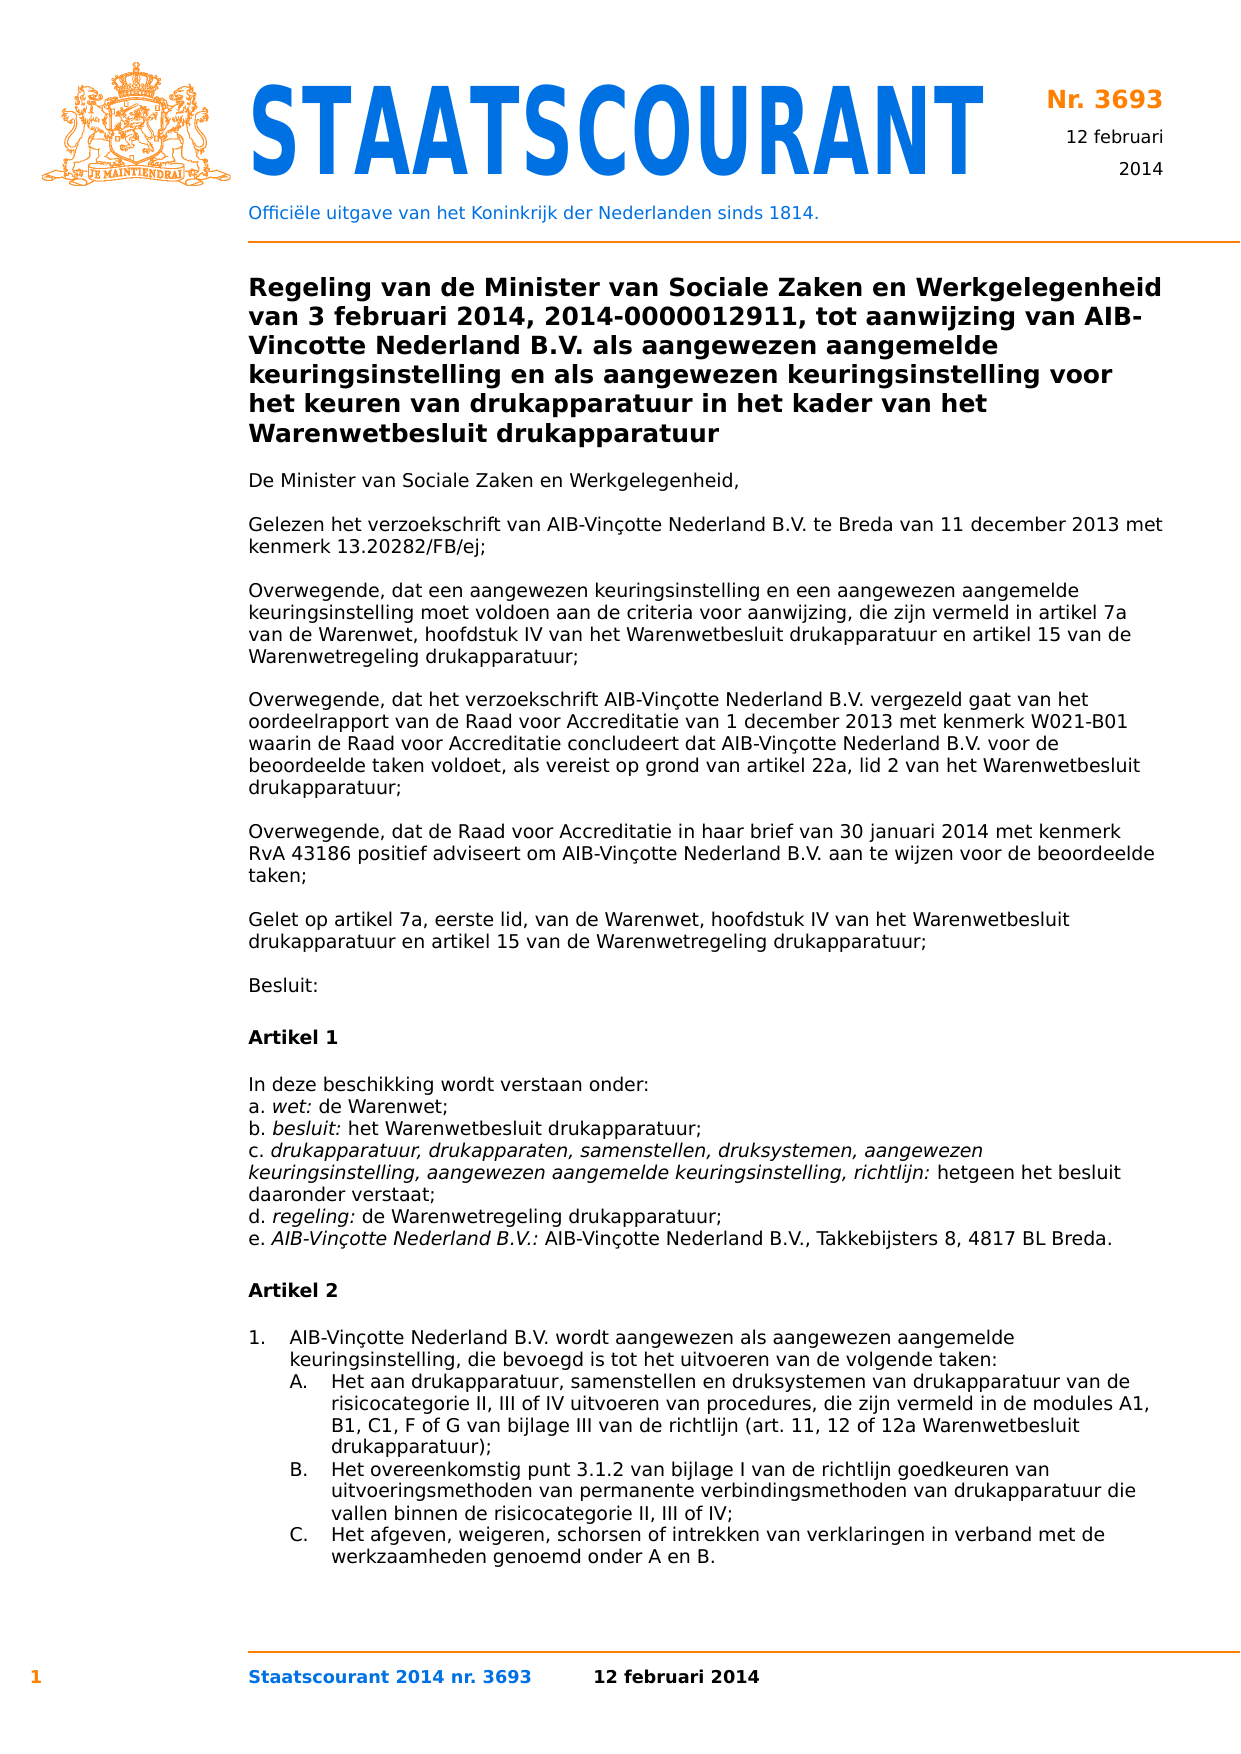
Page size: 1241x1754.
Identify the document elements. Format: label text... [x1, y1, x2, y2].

table_header [25, 62, 248, 241]
text In deze beschikking wordt verstaan onder: [248, 1074, 1163, 1096]
picture [41, 62, 231, 186]
text Gelezen het verzoekschrift van AIB-Vinçotte Nederland B.V. te Breda van 11 december 2013 met kenmerk 13.20282/FB/ej; [248, 514, 1163, 558]
text c. drukapparatuur, drukapparaten, samenstellen, druksystemen, aangewezen keuringsinstelling, aangewezen aangemelde keuringsinstelling, richtlijn: hetgeen het besluit daaronder verstaat; [248, 1140, 1163, 1206]
text A. Het aan drukapparatuur, samenstellen en druksystemen van drukapparatuur van de risicocategorie II, III of IV uitvoeren van procedures, die zijn vermeld in de modules A1, B1, C1, F of G van bijlage III van de richtlijn (art. 11, 12 of 12a Warenwetbesluit drukapparatuur); [289, 1371, 1163, 1458]
table_cell 12 februari [998, 121, 1240, 153]
table_header STAATSCOURANT [248, 62, 998, 203]
text 1. AIB-Vinçotte Nederland B.V. wordt aangewezen als aangewezen aangemelde keuringsinstelling, die bevoegd is tot het uitvoeren van de volgende taken: [248, 1327, 1163, 1371]
text Besluit: [248, 975, 1163, 997]
subtitle Artikel 1 [248, 1027, 1163, 1049]
subtitle Artikel 2 [248, 1279, 1163, 1302]
table_cell Officiële uitgave van het Koninkrijk der Nederlanden sinds 1814. [248, 203, 1240, 241]
text b. besluit: het Warenwetbesluit drukapparatuur; [248, 1118, 1163, 1140]
table_cell 2014 [998, 153, 1240, 203]
text B. Het overeenkomstig punt 3.1.2 van bijlage I van de richtlijn goedkeuren van uitvoeringsmethoden van permanente verbindingsmethoden van drukapparatuur die vallen binnen de risicocategorie II, III of IV; [289, 1458, 1163, 1524]
text De Minister van Sociale Zaken en Werkgelegenheid, [248, 470, 1163, 492]
text e. AIB-Vinçotte Nederland B.V.: AIB-Vinçotte Nederland B.V., Takkebijsters 8, 4817 BL Breda. [248, 1228, 1163, 1249]
text Overwegende, dat het verzoekschrift AIB-Vinçotte Nederland B.V. vergezeld gaat van het oordeelrapport van de Raad voor Accreditatie van 1 december 2013 met kenmerk W021-B01 waarin de Raad voor Accreditatie concludeert dat AIB-Vinçotte Nederland B.V. voor de beoordeelde taken voldoet, als vereist op grond van artikel 22a, lid 2 van het Warenwetbesluit drukapparatuur; [248, 689, 1163, 799]
text Gelet op artikel 7a, eerste lid, van de Warenwet, hoofdstuk IV van het Warenwetbesluit drukapparatuur en artikel 15 van de Warenwetregeling drukapparatuur; [248, 909, 1163, 953]
text Overwegende, dat de Raad voor Accreditatie in haar brief van 30 januari 2014 met kenmerk RvA 43186 positief adviseert om AIB-Vinçotte Nederland B.V. aan te wijzen voor de beoordeelde taken; [248, 821, 1163, 887]
text a. wet: de Warenwet; [248, 1096, 1163, 1118]
subtitle Regeling van de Minister van Sociale Zaken en Werkgelegenheid van 3 februari 2014, 2014-0000012911, tot aanwijzing van AIB-Vincotte Nederland B.V. als aangewezen aangemelde keuringsinstelling en als aangewezen keuringsinstelling voor het keuren van drukapparatuur in het kader van het Warenwetbesluit drukapparatuur [248, 273, 1163, 448]
text d. regeling: de Warenwetregeling drukapparatuur; [248, 1206, 1163, 1228]
text Overwegende, dat een aangewezen keuringsinstelling en een aangewezen aangemelde keuringsinstelling moet voldoen aan de criteria voor aanwijzing, die zijn vermeld in artikel 7a van de Warenwet, hoofdstuk IV van het Warenwetbesluit drukapparatuur en artikel 15 van de Warenwetregeling drukapparatuur; [248, 579, 1163, 667]
table_header Nr. 3693 [998, 62, 1240, 121]
text C. Het afgeven, weigeren, schorsen of intrekken van verklaringen in verband met de werkzaamheden genoemd onder A en B. [289, 1524, 1163, 1568]
